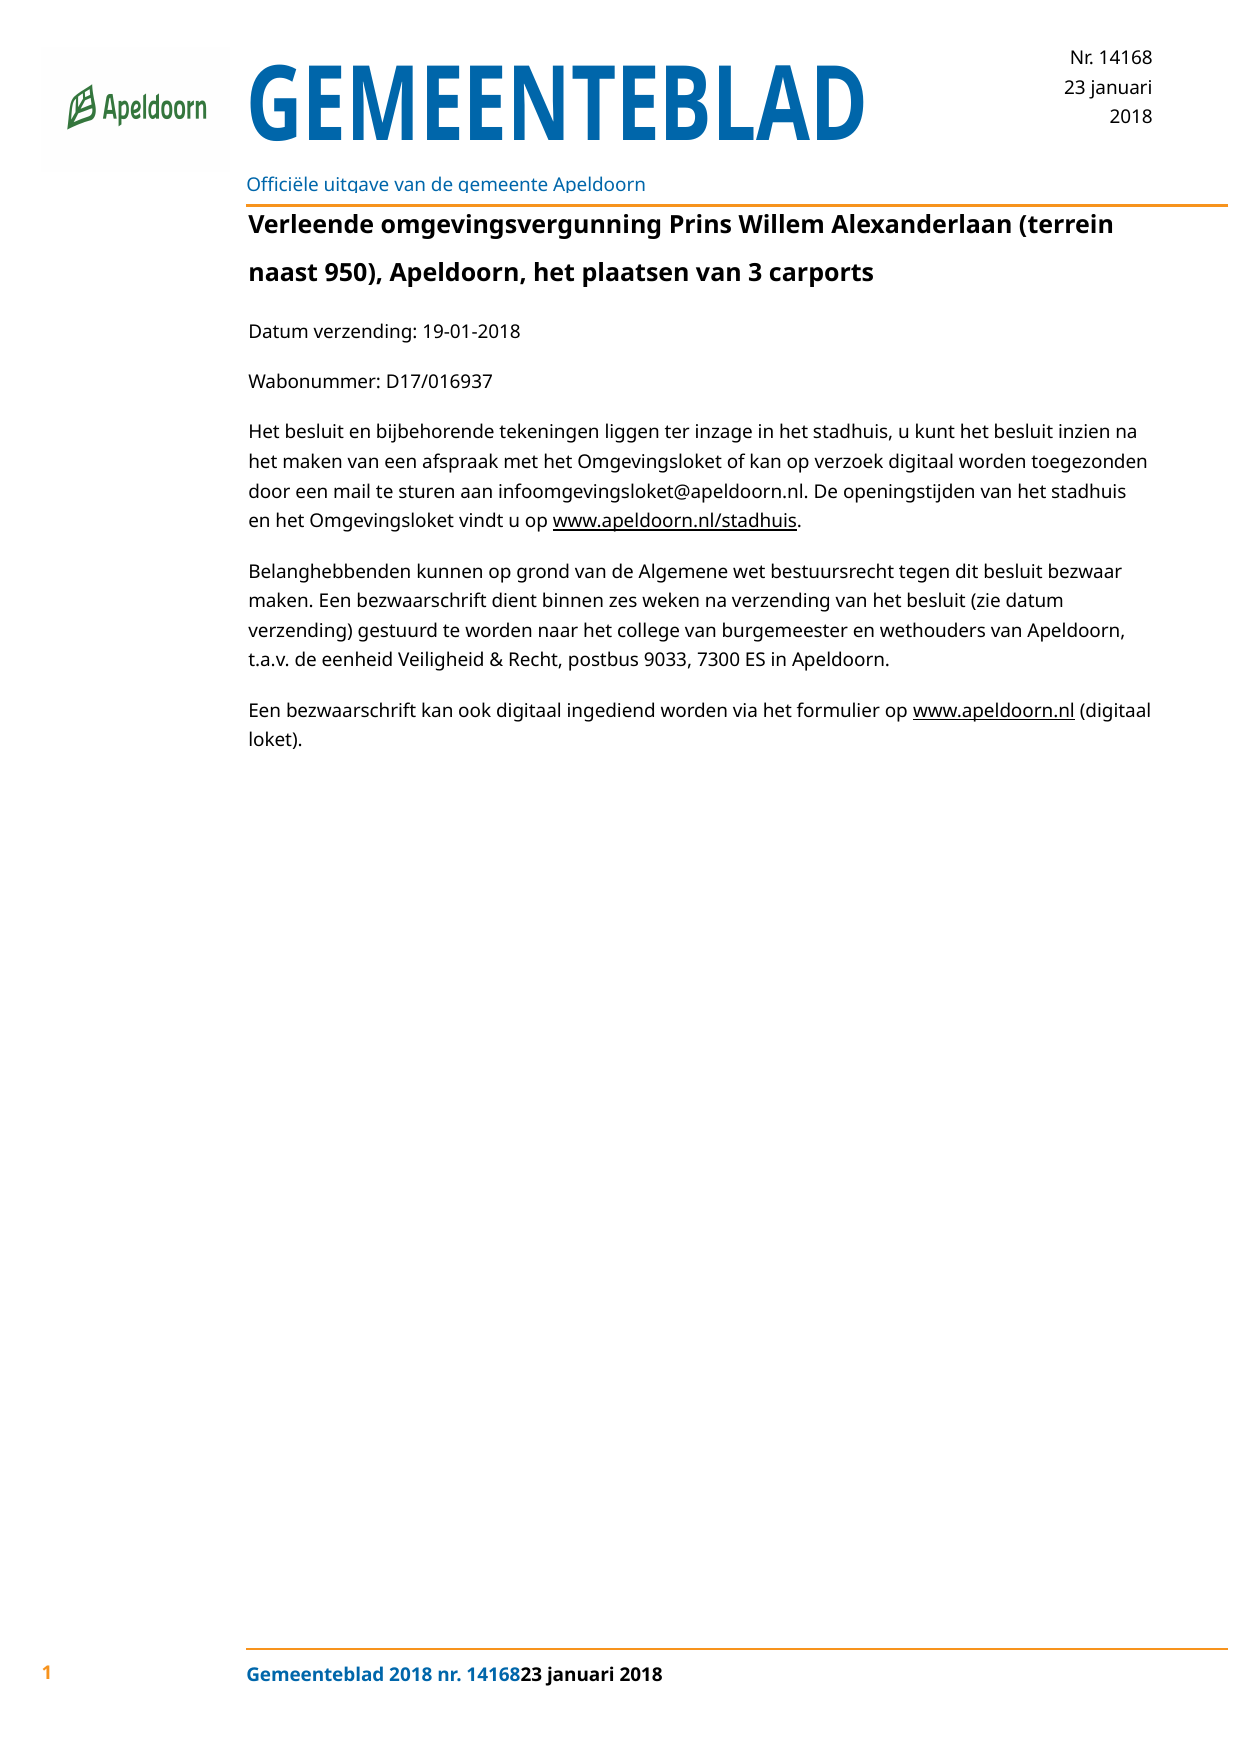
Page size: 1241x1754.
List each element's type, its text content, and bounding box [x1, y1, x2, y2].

picture [41, 47, 231, 172]
text Wabonummer: D17/016937 [248, 368, 1152, 394]
text Belanghebbenden kunnen op grond van de Algemene wet bestuursrecht tegen dit besluit bezwaar maken. Een bezwaarschrift dient binnen zes weken na verzending van het besluit (zie datum verzending) gestuurd te worden naar het college van burgemeester en wethouders van Apeldoorn, t.a.v. de eenheid Veiligheid & Recht, postbus 9033, 7300 ES in Apeldoorn. [248, 558, 1152, 672]
text Het besluit en bijbehorende tekeningen liggen ter inzage in het stadhuis, u kunt het besluit inzien na het maken van een afspraak met het Omgevingsloket of kan op verzoek digitaal worden toegezonden door een mail te sturen aan infoomgevingsloket@apeldoorn.nl. De openingstijden van het stadhuis en het Omgevingsloket vindt u op www.apeldoorn.nl/stadhuis. [248, 419, 1152, 533]
text Een bezwaarschrift kan ook digitaal ingediend worden via het formulier op www.apeldoorn.nl (digitaal loket). [248, 697, 1152, 752]
text Datum verzending: 19-01-2018 [248, 318, 1152, 344]
text Verleende omgevingsvergunning Prins Willem Alexanderlaan (terrein naast 950), Apeldoorn, het plaatsen van 3 carports [248, 207, 1152, 288]
